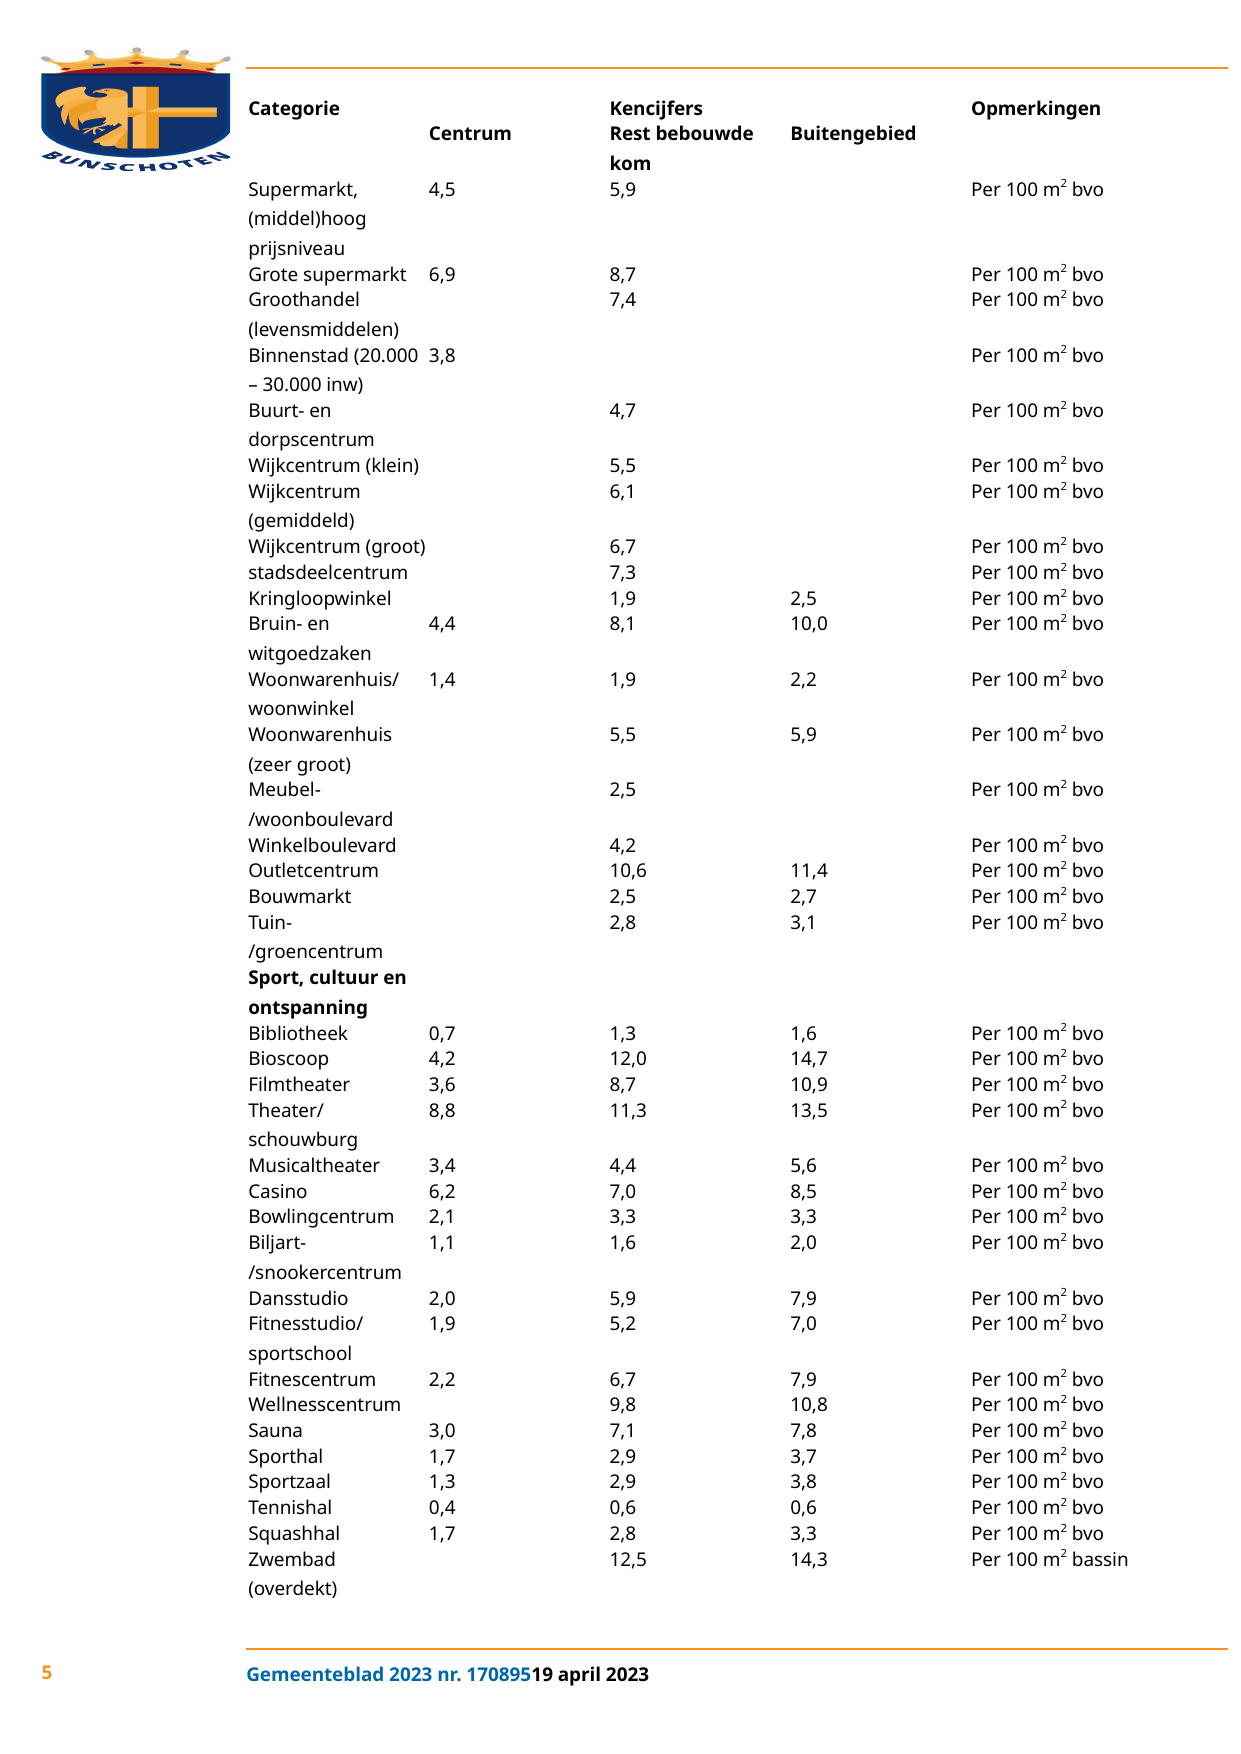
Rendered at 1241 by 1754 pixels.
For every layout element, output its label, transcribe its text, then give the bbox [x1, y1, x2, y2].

table_cell Bioscoop [248, 1045, 429, 1071]
table_header Opmerkingen [971, 95, 1152, 121]
table_cell 6,9 [429, 261, 609, 286]
table_cell 0,7 [429, 1020, 609, 1045]
table_cell 8,7 [609, 1071, 790, 1097]
table_cell Per 100 m2 bvo [971, 1178, 1152, 1204]
table_cell 4,4 [429, 611, 609, 666]
table_cell [429, 453, 609, 478]
table_cell Bruin- en witgoedzaken [248, 611, 429, 666]
table_cell 7,8 [790, 1417, 971, 1443]
table_cell [429, 1391, 609, 1417]
table_cell Sport, cultuur en ontspanning [248, 964, 429, 1020]
table_cell 2,2 [790, 666, 971, 721]
table_cell Per 100 m2 bvo [971, 453, 1152, 478]
table_cell [790, 261, 971, 286]
table_cell Per 100 m2 bvo [971, 1417, 1152, 1443]
table_cell Filmtheater [248, 1071, 429, 1097]
table_cell [971, 121, 1152, 176]
table_cell 6,7 [609, 534, 790, 559]
table_cell Kringloopwinkel [248, 585, 429, 611]
table_cell [790, 559, 971, 585]
table_cell 2,1 [429, 1204, 609, 1229]
table_cell 1,9 [609, 666, 790, 721]
table_cell Per 100 m2 bvo [971, 1443, 1152, 1469]
table_cell [790, 832, 971, 858]
table_cell Per 100 m2 bvo [971, 721, 1152, 777]
table_cell 3,6 [429, 1071, 609, 1097]
table_cell [429, 777, 609, 832]
table_cell Per 100 m2 bvo [971, 1469, 1152, 1494]
table_cell Per 100 m2 bvo [971, 1071, 1152, 1097]
table_cell 1,4 [429, 666, 609, 721]
table_cell 7,0 [609, 1178, 790, 1204]
table_cell Per 100 m2 bvo [971, 1310, 1152, 1366]
table_cell Per 100 m2 bvo [971, 858, 1152, 883]
table_cell Theater/schouwburg [248, 1097, 429, 1152]
table_cell Dansstudio [248, 1285, 429, 1310]
table_cell [429, 559, 609, 585]
table_cell 2,7 [790, 883, 971, 909]
table_cell Per 100 m2 bvo [971, 1494, 1152, 1520]
table_cell 5,5 [609, 721, 790, 777]
table_cell [790, 478, 971, 533]
table_cell 3,8 [429, 342, 609, 397]
table_cell Musicaltheater [248, 1152, 429, 1178]
table_cell 7,1 [609, 1417, 790, 1443]
table_cell 8,8 [429, 1097, 609, 1152]
table_cell 10,6 [609, 858, 790, 883]
table_cell 3,3 [609, 1204, 790, 1229]
table_cell 5,6 [790, 1152, 971, 1178]
table_cell 7,3 [609, 559, 790, 585]
table_cell Per 100 m2 bvo [971, 534, 1152, 559]
table_cell 2,0 [429, 1285, 609, 1310]
picture [41, 47, 231, 172]
table_cell 1,9 [429, 1310, 609, 1366]
table_cell [609, 964, 790, 1020]
table_header [790, 95, 971, 121]
table_cell Per 100 m2 bvo [971, 261, 1152, 286]
table_cell 2,5 [609, 883, 790, 909]
table_cell Grote supermarkt [248, 261, 429, 286]
table_cell Buurt- en dorpscentrum [248, 397, 429, 452]
table_cell [790, 342, 971, 397]
table_cell 6,2 [429, 1178, 609, 1204]
table_cell 8,1 [609, 611, 790, 666]
table_cell Per 100 m2 bvo [971, 1391, 1152, 1417]
table_cell [790, 176, 971, 261]
table_cell 3,7 [790, 1443, 971, 1469]
table_cell 0,6 [790, 1494, 971, 1520]
table_cell 5,2 [609, 1310, 790, 1366]
table_cell 2,9 [609, 1443, 790, 1469]
table_cell 3,3 [790, 1520, 971, 1546]
table_cell Per 100 m2 bvo [971, 1097, 1152, 1152]
table_cell Bouwmarkt [248, 883, 429, 909]
table_cell 7,9 [790, 1285, 971, 1310]
table_cell Squashhal [248, 1520, 429, 1546]
table_cell [429, 832, 609, 858]
table_cell 1,3 [609, 1020, 790, 1045]
table_cell 4,4 [609, 1152, 790, 1178]
table_cell Per 100 m2 bvo [971, 286, 1152, 342]
table_cell 12,0 [609, 1045, 790, 1071]
table_cell Fitnescentrum [248, 1366, 429, 1391]
table_cell 5,9 [609, 176, 790, 261]
table_cell [429, 397, 609, 452]
table_cell 14,7 [790, 1045, 971, 1071]
table_cell 12,5 [609, 1546, 790, 1601]
table_cell Winkelboulevard [248, 832, 429, 858]
table_cell Per 100 m2 bvo [971, 611, 1152, 666]
table_cell Fitnesstudio/sportschool [248, 1310, 429, 1366]
table_cell Per 100 m2 bassin [971, 1546, 1152, 1601]
table_cell Per 100 m2 bvo [971, 397, 1152, 452]
table_cell 4,7 [609, 397, 790, 452]
table_cell Bowlingcentrum [248, 1204, 429, 1229]
table_cell Per 100 m2 bvo [971, 1285, 1152, 1310]
table_cell 11,4 [790, 858, 971, 883]
table_cell 13,5 [790, 1097, 971, 1152]
table_cell 2,5 [790, 585, 971, 611]
table_cell Per 100 m2 bvo [971, 1020, 1152, 1045]
table_cell Per 100 m2 bvo [971, 1152, 1152, 1178]
table_cell 3,4 [429, 1152, 609, 1178]
table_cell [429, 478, 609, 533]
table_cell Centrum [429, 121, 609, 176]
table_cell Biljart- /snookercentrum [248, 1229, 429, 1285]
table_cell Outletcentrum [248, 858, 429, 883]
table_cell 4,5 [429, 176, 609, 261]
table_cell 4,2 [609, 832, 790, 858]
table_cell Per 100 m2 bvo [971, 1204, 1152, 1229]
table_cell 3,8 [790, 1469, 971, 1494]
table_cell Sportzaal [248, 1469, 429, 1494]
table_cell 10,8 [790, 1391, 971, 1417]
table_cell 5,5 [609, 453, 790, 478]
table_cell 7,0 [790, 1310, 971, 1366]
table_cell Tennishal [248, 1494, 429, 1520]
table_cell [429, 883, 609, 909]
table_cell [429, 909, 609, 964]
table_cell [790, 397, 971, 452]
table_cell Woonwarenhuis/woonwinkel [248, 666, 429, 721]
table_cell [609, 342, 790, 397]
table_cell Binnenstad (20.000 – 30.000 inw) [248, 342, 429, 397]
table_cell Woonwarenhuis (zeer groot) [248, 721, 429, 777]
table_cell Per 100 m2 bvo [971, 1229, 1152, 1285]
table_cell Per 100 m2 bvo [971, 883, 1152, 909]
table_cell Rest bebouwde kom [609, 121, 790, 176]
table_cell 0,4 [429, 1494, 609, 1520]
table_cell 1,1 [429, 1229, 609, 1285]
table_cell [429, 534, 609, 559]
table_cell Per 100 m2 bvo [971, 176, 1152, 261]
table_cell 2,2 [429, 1366, 609, 1391]
table_cell Wijkcentrum (klein) [248, 453, 429, 478]
table_cell 7,4 [609, 286, 790, 342]
table_cell 1,9 [609, 585, 790, 611]
table_cell Supermarkt, (middel)hoog prijsniveau [248, 176, 429, 261]
table_header Kencijfers [609, 95, 790, 121]
table_cell Per 100 m2 bvo [971, 559, 1152, 585]
table_cell 4,2 [429, 1045, 609, 1071]
table_cell [790, 286, 971, 342]
table_cell 11,3 [609, 1097, 790, 1152]
table_cell Wijkcentrum (groot) [248, 534, 429, 559]
table_cell [790, 777, 971, 832]
table_cell Per 100 m2 bvo [971, 777, 1152, 832]
table_cell 5,9 [609, 1285, 790, 1310]
table_cell 7,9 [790, 1366, 971, 1391]
table_cell Tuin- /groencentrum [248, 909, 429, 964]
table_cell Per 100 m2 bvo [971, 1045, 1152, 1071]
table_cell Casino [248, 1178, 429, 1204]
table_cell 2,5 [609, 777, 790, 832]
table_cell 3,3 [790, 1204, 971, 1229]
table_cell Per 100 m2 bvo [971, 585, 1152, 611]
table_cell 1,3 [429, 1469, 609, 1494]
table_cell 3,1 [790, 909, 971, 964]
table_cell Per 100 m2 bvo [971, 478, 1152, 533]
table_cell [429, 964, 609, 1020]
table_cell Per 100 m2 bvo [971, 1520, 1152, 1546]
table_cell [790, 534, 971, 559]
table_cell Sporthal [248, 1443, 429, 1469]
table_cell 1,6 [790, 1020, 971, 1045]
table_cell 8,7 [609, 261, 790, 286]
table_cell [790, 453, 971, 478]
table_cell 1,6 [609, 1229, 790, 1285]
table_cell 6,7 [609, 1366, 790, 1391]
table_cell 3,0 [429, 1417, 609, 1443]
table_cell 9,8 [609, 1391, 790, 1417]
table_cell Per 100 m2 bvo [971, 666, 1152, 721]
table_cell 1,7 [429, 1443, 609, 1469]
table_cell [971, 964, 1152, 1020]
table_cell Buitengebied [790, 121, 971, 176]
table_header Categorie [248, 95, 429, 121]
table_cell 8,5 [790, 1178, 971, 1204]
table_cell [790, 964, 971, 1020]
table_cell Zwembad (overdekt) [248, 1546, 429, 1601]
table_cell Per 100 m2 bvo [971, 909, 1152, 964]
table_cell 0,6 [609, 1494, 790, 1520]
table_cell [429, 585, 609, 611]
table_cell stadsdeelcentrum [248, 559, 429, 585]
table_cell [429, 286, 609, 342]
table_cell 2,0 [790, 1229, 971, 1285]
table_cell [429, 858, 609, 883]
table_cell Wijkcentrum (gemiddeld) [248, 478, 429, 533]
table_header [429, 95, 609, 121]
table_cell 2,8 [609, 1520, 790, 1546]
table_cell 2,8 [609, 909, 790, 964]
table_cell Sauna [248, 1417, 429, 1443]
table_cell Meubel- /woonboulevard [248, 777, 429, 832]
table_cell Groothandel (levensmiddelen) [248, 286, 429, 342]
table_cell 14,3 [790, 1546, 971, 1601]
table_cell 6,1 [609, 478, 790, 533]
table_cell [429, 1546, 609, 1601]
table_cell Wellnesscentrum [248, 1391, 429, 1417]
table_cell 2,9 [609, 1469, 790, 1494]
table_cell 1,7 [429, 1520, 609, 1546]
table_cell Per 100 m2 bvo [971, 832, 1152, 858]
table_cell 5,9 [790, 721, 971, 777]
table_cell Per 100 m2 bvo [971, 1366, 1152, 1391]
table_cell 10,0 [790, 611, 971, 666]
table_cell [429, 721, 609, 777]
table_cell Bibliotheek [248, 1020, 429, 1045]
table_cell Per 100 m2 bvo [971, 342, 1152, 397]
table_cell [248, 121, 429, 176]
table_cell 10,9 [790, 1071, 971, 1097]
